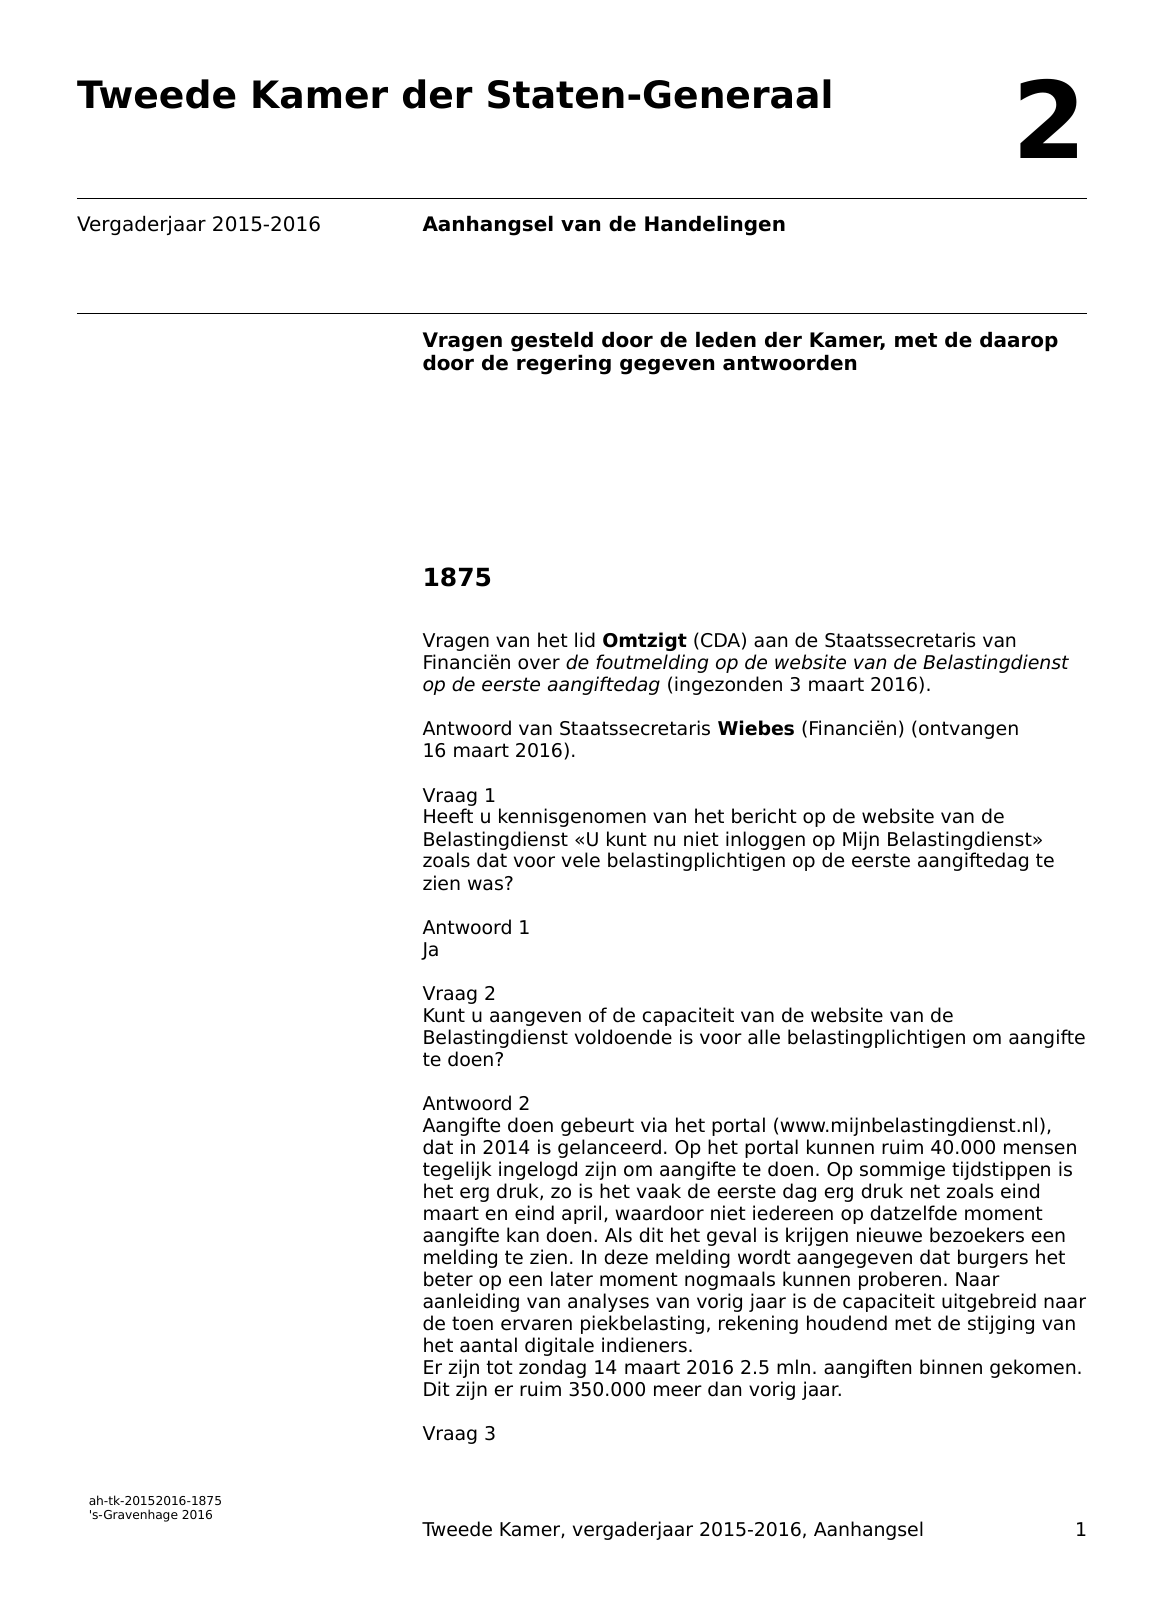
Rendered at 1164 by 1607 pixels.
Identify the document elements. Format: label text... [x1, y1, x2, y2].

text Er zijn tot zondag 14 maart 2016 2.5 mln. aangiften binnen gekomen. Dit zijn er ruim 350.000 meer dan vorig jaar. [422, 1357, 1087, 1401]
table_cell Vergaderjaar 2015-2016 [77, 199, 422, 313]
text Vragen van het lid Omtzigt (CDA) aan de Staatssecretaris van Financiën over de foutmelding op de website van de Belastingdienst op de eerste aangiftedag (ingezonden 3 maart 2016). [422, 630, 1087, 696]
table_cell [77, 314, 422, 375]
text Vraag 1 [422, 784, 1087, 806]
table_header 2 [886, 59, 1087, 198]
text ah-tk-20152016-1875 [88, 1494, 323, 1508]
text Antwoord van Staatssecretaris Wiebes (Financiën) (ontvangen 16 maart 2016). [422, 718, 1087, 762]
table_cell Vragen gesteld door de leden der Kamer, met de daarop door de regering gegeven antwoorden [422, 314, 1087, 375]
text Vraag 2 [422, 983, 1087, 1005]
text Aangifte doen gebeurt via het portal (www.mijnbelastingdienst.nl), dat in 2014 is gelanceerd. Op het portal kunnen ruim 40.000 mensen tegelijk ingelogd zijn om aangifte te doen. Op sommige tijdstippen is het erg druk, zo is het vaak de eerste dag erg druk net zoals eind maart en eind april, waardoor niet iedereen op datzelfde moment aangifte kan doen. Als dit het geval is krijgen nieuwe bezoekers een melding te zien. In deze melding wordt aangegeven dat burgers het beter op een later moment nogmaals kunnen proberen. Naar aanleiding van analyses van vorig jaar is de capaciteit uitgebreid naar de toen ervaren piekbelasting, rekening houdend met de stijging van het aantal digitale indieners. [422, 1115, 1087, 1357]
text Vraag 3 [422, 1423, 1087, 1445]
text Kunt u aangeven of de capaciteit van de website van de Belastingdienst voldoende is voor alle belastingplichtigen om aangifte te doen? [422, 1005, 1087, 1071]
table_header Tweede Kamer der Staten-Generaal [77, 59, 886, 198]
text 1875 [422, 563, 1087, 592]
text Ja [422, 938, 1087, 961]
text 's-Gravenhage 2016 [88, 1508, 323, 1522]
text Heeft u kennisgenomen van het bericht op de website van de Belastingdienst «U kunt nu niet inloggen op Mijn Belastingdienst» zoals dat voor vele belastingplichtigen op de eerste aangiftedag te zien was? [422, 806, 1087, 894]
text Antwoord 1 [422, 917, 1087, 938]
text Antwoord 2 [422, 1093, 1087, 1115]
table_cell Aanhangsel van de Handelingen [422, 199, 1087, 313]
